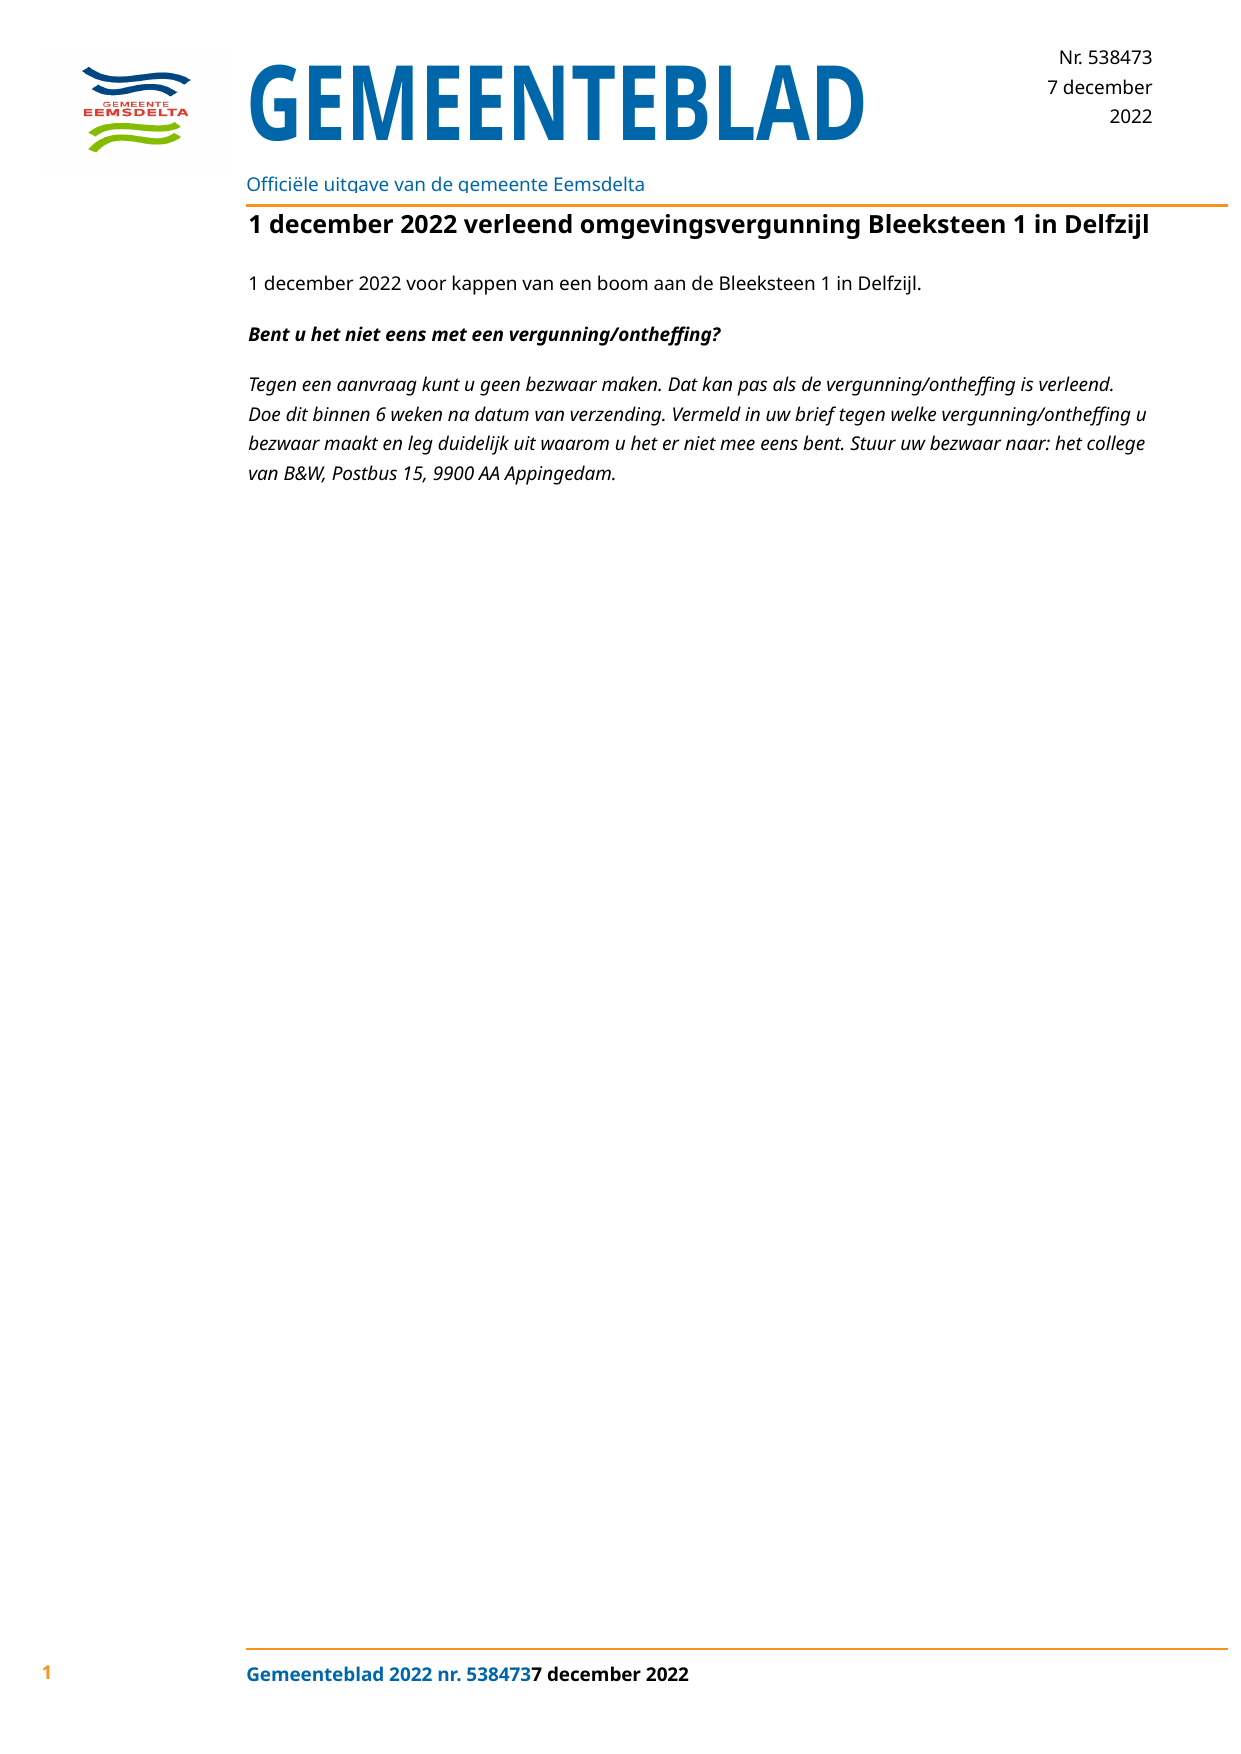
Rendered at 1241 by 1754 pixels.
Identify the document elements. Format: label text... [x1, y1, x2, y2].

text Bent u het niet eens met een vergunning/ontheffing? [248, 321, 1152, 346]
text Tegen een aanvraag kunt u geen bezwaar maken. Dat kan pas als de vergunning/ontheffing is verleend. Doe dit binnen 6 weken na datum van verzending. Vermeld in uw brief tegen welke vergunning/ontheffing u bezwaar maakt en leg duidelijk uit waarom u het er niet mee eens bent. Stuur uw bezwaar naar: het college van B&W, Postbus 15, 9900 AA Appingedam. [248, 371, 1152, 486]
text 1 december 2022 verleend omgevingsvergunning Bleeksteen 1 in Delfzijl [248, 207, 1152, 241]
picture [41, 47, 231, 172]
text 1 december 2022 voor kappen van een boom aan de Bleeksteen 1 in Delfzijl. [248, 270, 1152, 296]
